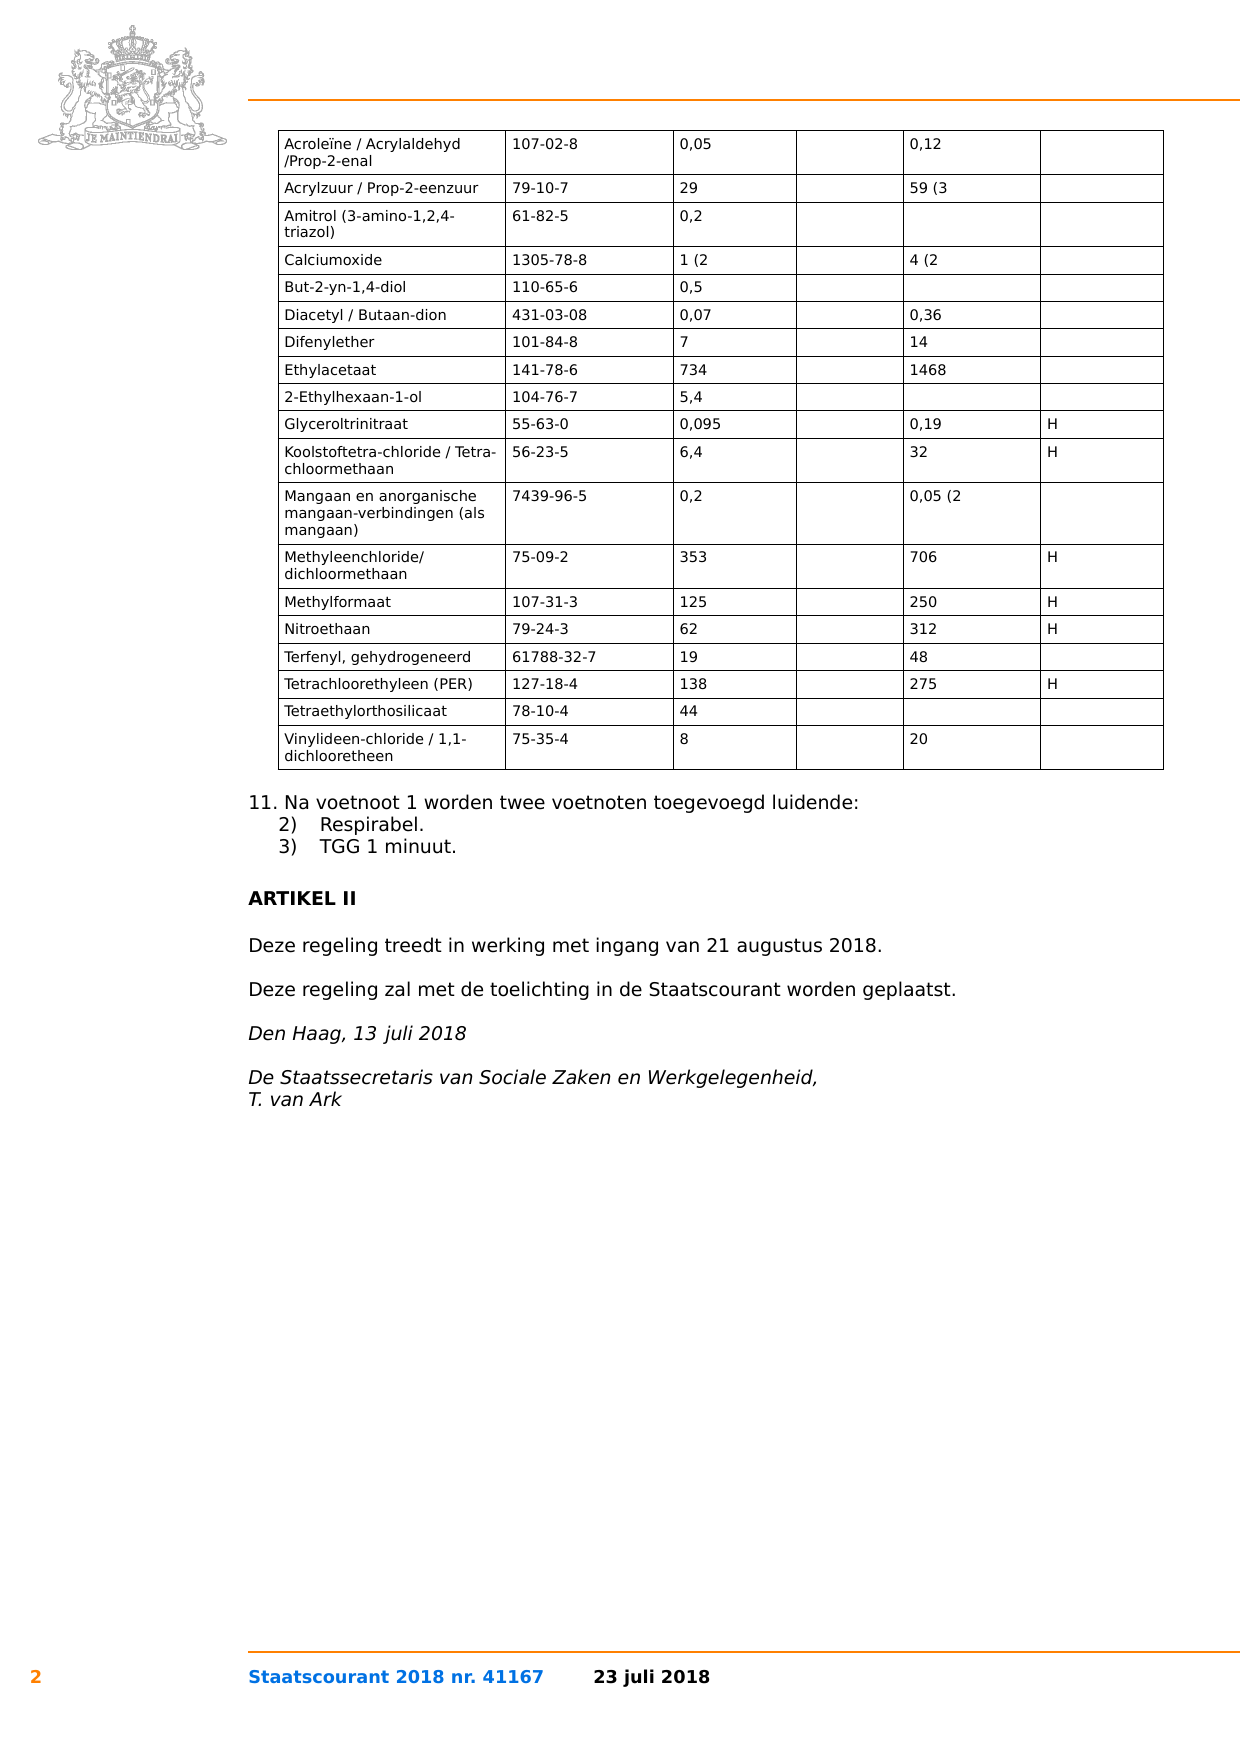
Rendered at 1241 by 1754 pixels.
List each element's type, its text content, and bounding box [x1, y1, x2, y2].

table_cell 125 [674, 589, 796, 615]
table_header [1041, 131, 1163, 174]
table_cell 20 [904, 726, 1040, 769]
table_cell Mangaan en anorganische mangaan-verbindingen (als mangaan) [279, 483, 505, 543]
text Deze regeling zal met de toelichting in de Staatscourant worden geplaatst. [248, 979, 1163, 1001]
table_cell 353 [674, 545, 796, 588]
table_cell [904, 699, 1040, 725]
table_cell [1041, 483, 1163, 543]
table_cell 78-10-4 [506, 699, 673, 725]
table_header 0,05 [674, 131, 796, 174]
table_cell 56-23-5 [506, 439, 673, 482]
text Deze regeling treedt in werking met ingang van 21 augustus 2018. [248, 935, 1163, 957]
table_cell H [1041, 545, 1163, 588]
table_cell H [1041, 411, 1163, 438]
table_cell H [1041, 439, 1163, 482]
table_cell 101-84-8 [506, 329, 673, 356]
table_header [797, 131, 903, 174]
table_cell 110-65-6 [506, 275, 673, 301]
table_cell Koolstoftetra-chloride / Tetra-chloormethaan [279, 439, 505, 482]
table_cell [1041, 384, 1163, 410]
table_cell [797, 545, 903, 588]
table_cell [797, 439, 903, 482]
table_cell 4 (2 [904, 247, 1040, 273]
table_cell 0,05 (2 [904, 483, 1040, 543]
table_cell 8 [674, 726, 796, 769]
table_cell [797, 616, 903, 643]
table_header 107-02-8 [506, 131, 673, 174]
table_cell H [1041, 671, 1163, 697]
table_cell 44 [674, 699, 796, 725]
table_cell 0,19 [904, 411, 1040, 438]
table_cell 138 [674, 671, 796, 697]
text Den Haag, 13 juli 2018 [248, 1023, 1163, 1045]
table_cell 1305-78-8 [506, 247, 673, 273]
table_cell [797, 699, 903, 725]
table_cell 7 [674, 329, 796, 356]
table_cell 55-63-0 [506, 411, 673, 438]
table_cell [797, 726, 903, 769]
text 11. Na voetnoot 1 worden twee voetnoten toegevoegd luidende: [248, 792, 1163, 814]
table_cell 706 [904, 545, 1040, 588]
table_cell 2-Ethylhexaan-1-ol [279, 384, 505, 410]
table_cell 0,5 [674, 275, 796, 301]
table_cell 0,07 [674, 302, 796, 328]
table_cell [797, 175, 903, 202]
picture [38, 25, 227, 150]
table_cell [797, 247, 903, 273]
table_cell [797, 384, 903, 410]
table_cell 62 [674, 616, 796, 643]
table_cell 1468 [904, 357, 1040, 383]
table_cell [1041, 247, 1163, 273]
table_cell Methyleenchloride/ dichloormethaan [279, 545, 505, 588]
table_cell [1041, 175, 1163, 202]
table_cell 61-82-5 [506, 203, 673, 246]
table_cell 48 [904, 644, 1040, 670]
table_cell Nitroethaan [279, 616, 505, 643]
table_cell Terfenyl, gehydrogeneerd [279, 644, 505, 670]
table_cell H [1041, 589, 1163, 615]
table_cell [1041, 644, 1163, 670]
table_header 0,12 [904, 131, 1040, 174]
table_cell 431-03-08 [506, 302, 673, 328]
table_cell [1041, 699, 1163, 725]
table_cell H [1041, 616, 1163, 643]
table_cell 32 [904, 439, 1040, 482]
table_cell [1041, 726, 1163, 769]
table_cell 734 [674, 357, 796, 383]
table_cell 61788-32-7 [506, 644, 673, 670]
table_cell [1041, 302, 1163, 328]
table_cell Calciumoxide [279, 247, 505, 273]
text 3) TGG 1 minuut. [278, 836, 1163, 858]
table_cell [797, 203, 903, 246]
table_cell Tetrachloorethyleen (PER) [279, 671, 505, 697]
table_cell [1041, 275, 1163, 301]
table_cell [797, 671, 903, 697]
table_cell 1 (2 [674, 247, 796, 273]
table_cell [797, 357, 903, 383]
table_cell [797, 589, 903, 615]
table_cell Amitrol (3-amino-1,2,4-triazol) [279, 203, 505, 246]
table_cell [904, 203, 1040, 246]
table_cell 0,36 [904, 302, 1040, 328]
table_cell Difenylether [279, 329, 505, 356]
table_cell Vinylideen-chloride / 1,1-dichlooretheen [279, 726, 505, 769]
table_cell 75-35-4 [506, 726, 673, 769]
table_cell Ethylacetaat [279, 357, 505, 383]
table_cell But-2-yn-1,4-diol [279, 275, 505, 301]
table_cell [904, 384, 1040, 410]
table_cell 7439-96-5 [506, 483, 673, 543]
table_cell 104-76-7 [506, 384, 673, 410]
table_cell 79-10-7 [506, 175, 673, 202]
table_cell 19 [674, 644, 796, 670]
table_cell [797, 302, 903, 328]
table_cell 127-18-4 [506, 671, 673, 697]
table_cell 14 [904, 329, 1040, 356]
table_cell 59 (3 [904, 175, 1040, 202]
table_cell [797, 275, 903, 301]
table_cell 79-24-3 [506, 616, 673, 643]
table_cell [797, 644, 903, 670]
table_cell Diacetyl / Butaan-dion [279, 302, 505, 328]
subtitle ARTIKEL II [248, 888, 1163, 910]
table_cell 141-78-6 [506, 357, 673, 383]
table_cell 275 [904, 671, 1040, 697]
table_cell 6,4 [674, 439, 796, 482]
table_cell 75-09-2 [506, 545, 673, 588]
table_cell Methylformaat [279, 589, 505, 615]
table_cell 0,095 [674, 411, 796, 438]
table_cell 29 [674, 175, 796, 202]
text 2) Respirabel. [278, 814, 1163, 836]
table_cell [904, 275, 1040, 301]
table_cell Tetraethylorthosilicaat [279, 699, 505, 725]
table_cell [1041, 203, 1163, 246]
table_cell [797, 329, 903, 356]
table_cell 5,4 [674, 384, 796, 410]
table_cell [1041, 329, 1163, 356]
table_cell Glyceroltrinitraat [279, 411, 505, 438]
table_cell 107-31-3 [506, 589, 673, 615]
table_cell [1041, 357, 1163, 383]
table_header Acroleïne / Acrylaldehyd /Prop-2-enal [279, 131, 505, 174]
table_cell 250 [904, 589, 1040, 615]
text De Staatssecretaris van Sociale Zaken en Werkgelegenheid, T. van Ark [248, 1067, 1163, 1111]
table_cell [797, 483, 903, 543]
table_cell 312 [904, 616, 1040, 643]
table_cell Acrylzuur / Prop-2-eenzuur [279, 175, 505, 202]
table_cell 0,2 [674, 483, 796, 543]
table_cell 0,2 [674, 203, 796, 246]
table_cell [797, 411, 903, 438]
